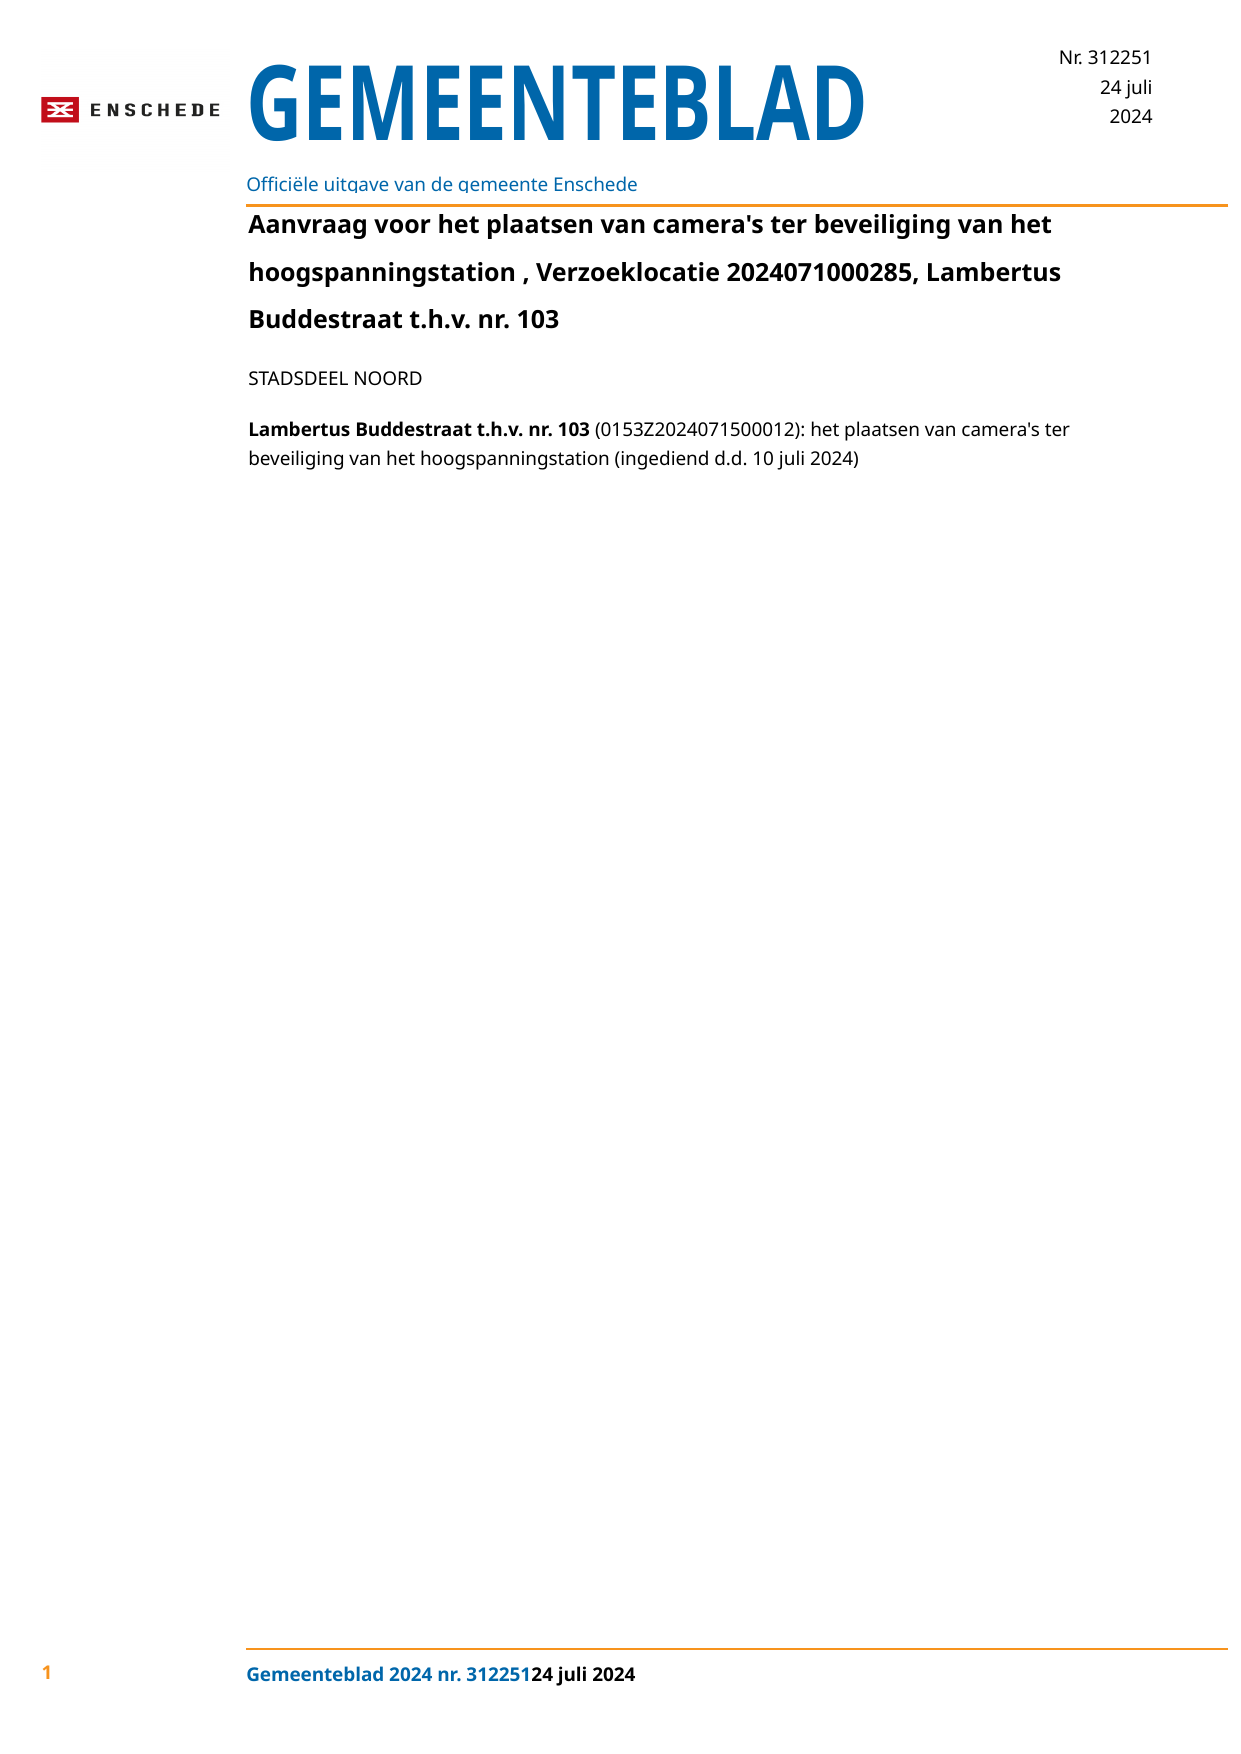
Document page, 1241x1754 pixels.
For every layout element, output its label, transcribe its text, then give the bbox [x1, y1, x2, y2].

text Lambertus Buddestraat t.h.v. nr. 103 (0153Z2024071500012): het plaatsen van camera's ter beveiliging van het hoogspanningstation (ingediend d.d. 10 juli 2024) [248, 416, 1152, 471]
text STADSDEEL NOORD [248, 366, 1152, 391]
picture [41, 47, 231, 172]
text Aanvraag voor het plaatsen van camera's ter beveiliging van het hoogspanningstation , Verzoeklocatie 2024071000285, Lambertus Buddestraat t.h.v. nr. 103 [248, 207, 1152, 336]
